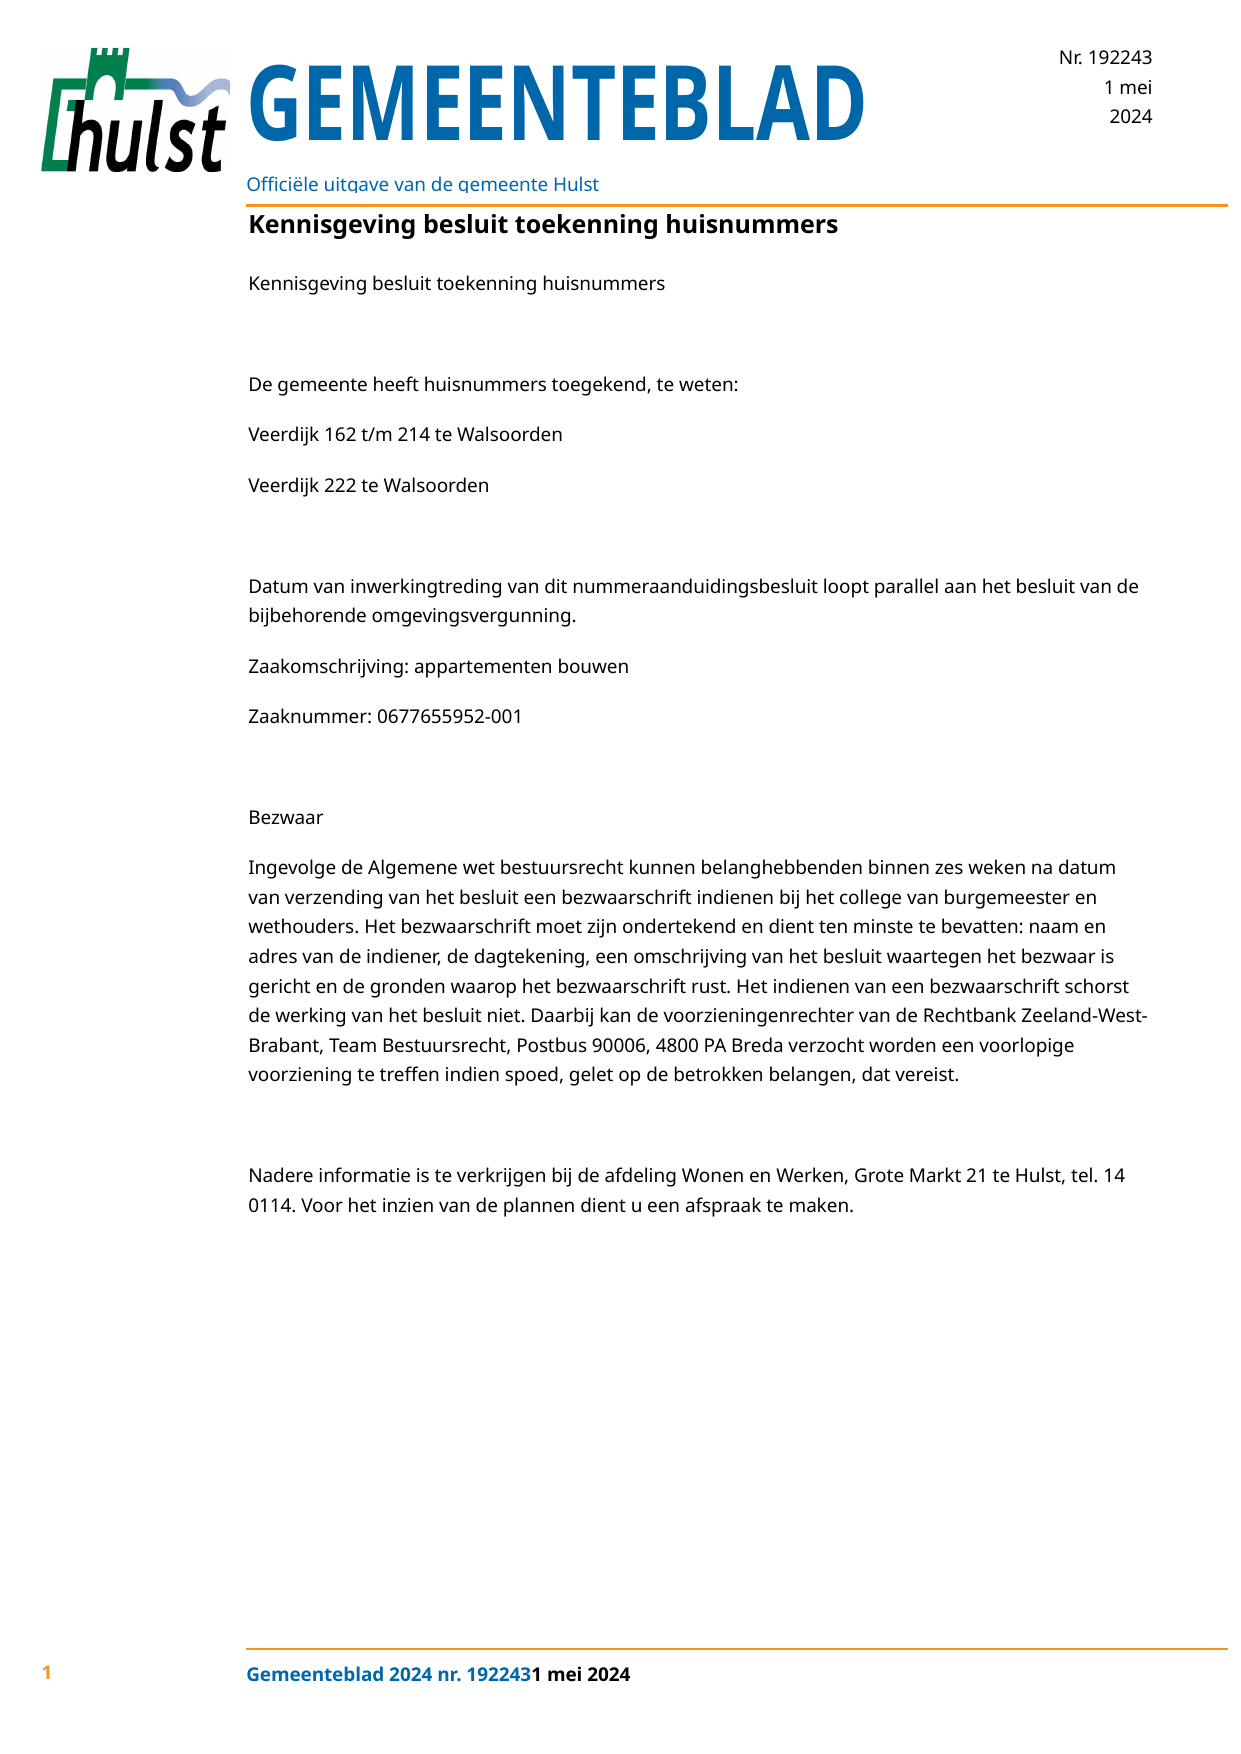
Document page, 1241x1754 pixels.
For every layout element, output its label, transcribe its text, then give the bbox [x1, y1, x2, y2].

text De gemeente heeft huisnummers toegekend, te weten: [248, 371, 1152, 397]
text Veerdijk 162 t/m 214 te Walsoorden [248, 422, 1152, 447]
text Kennisgeving besluit toekenning huisnummers [248, 270, 1152, 296]
text Kennisgeving besluit toekenning huisnummers [248, 207, 1152, 241]
picture [41, 47, 231, 172]
text Zaaknummer: 0677655952-001 [248, 703, 1152, 729]
text Nadere informatie is te verkrijgen bij de afdeling Wonen en Werken, Grote Markt 21 te Hulst, tel. 14 0114. Voor het inzien van de plannen dient u een afspraak te maken. [248, 1162, 1152, 1218]
text Zaakomschrijving: appartementen bouwen [248, 653, 1152, 678]
text Veerdijk 222 te Walsoorden [248, 472, 1152, 498]
text Ingevolge de Algemene wet bestuursrecht kunnen belanghebbenden binnen zes weken na datum van verzending van het besluit een bezwaarschrift indienen bij het college van burgemeester en wethouders. Het bezwaarschrift moet zijn ondertekend en dient ten minste te bevatten: naam en adres van de indiener, de dagtekening, een omschrijving van het besluit waartegen het bezwaar is gericht en de gronden waarop het bezwaarschrift rust. Het indienen van een bezwaarschrift schorst de werking van het besluit niet. Daarbij kan de voorzieningenrechter van de Rechtbank Zeeland-West-Brabant, Team Bestuursrecht, Postbus 90006, 4800 PA Breda verzocht worden een voorlopige voorziening te treffen indien spoed, gelet op de betrokken belangen, dat vereist. [248, 854, 1152, 1087]
text Datum van inwerkingtreding van dit nummeraanduidingsbesluit loopt parallel aan het besluit van de bijbehorende omgevingsvergunning. [248, 573, 1152, 628]
text Bezwaar [248, 804, 1152, 830]
